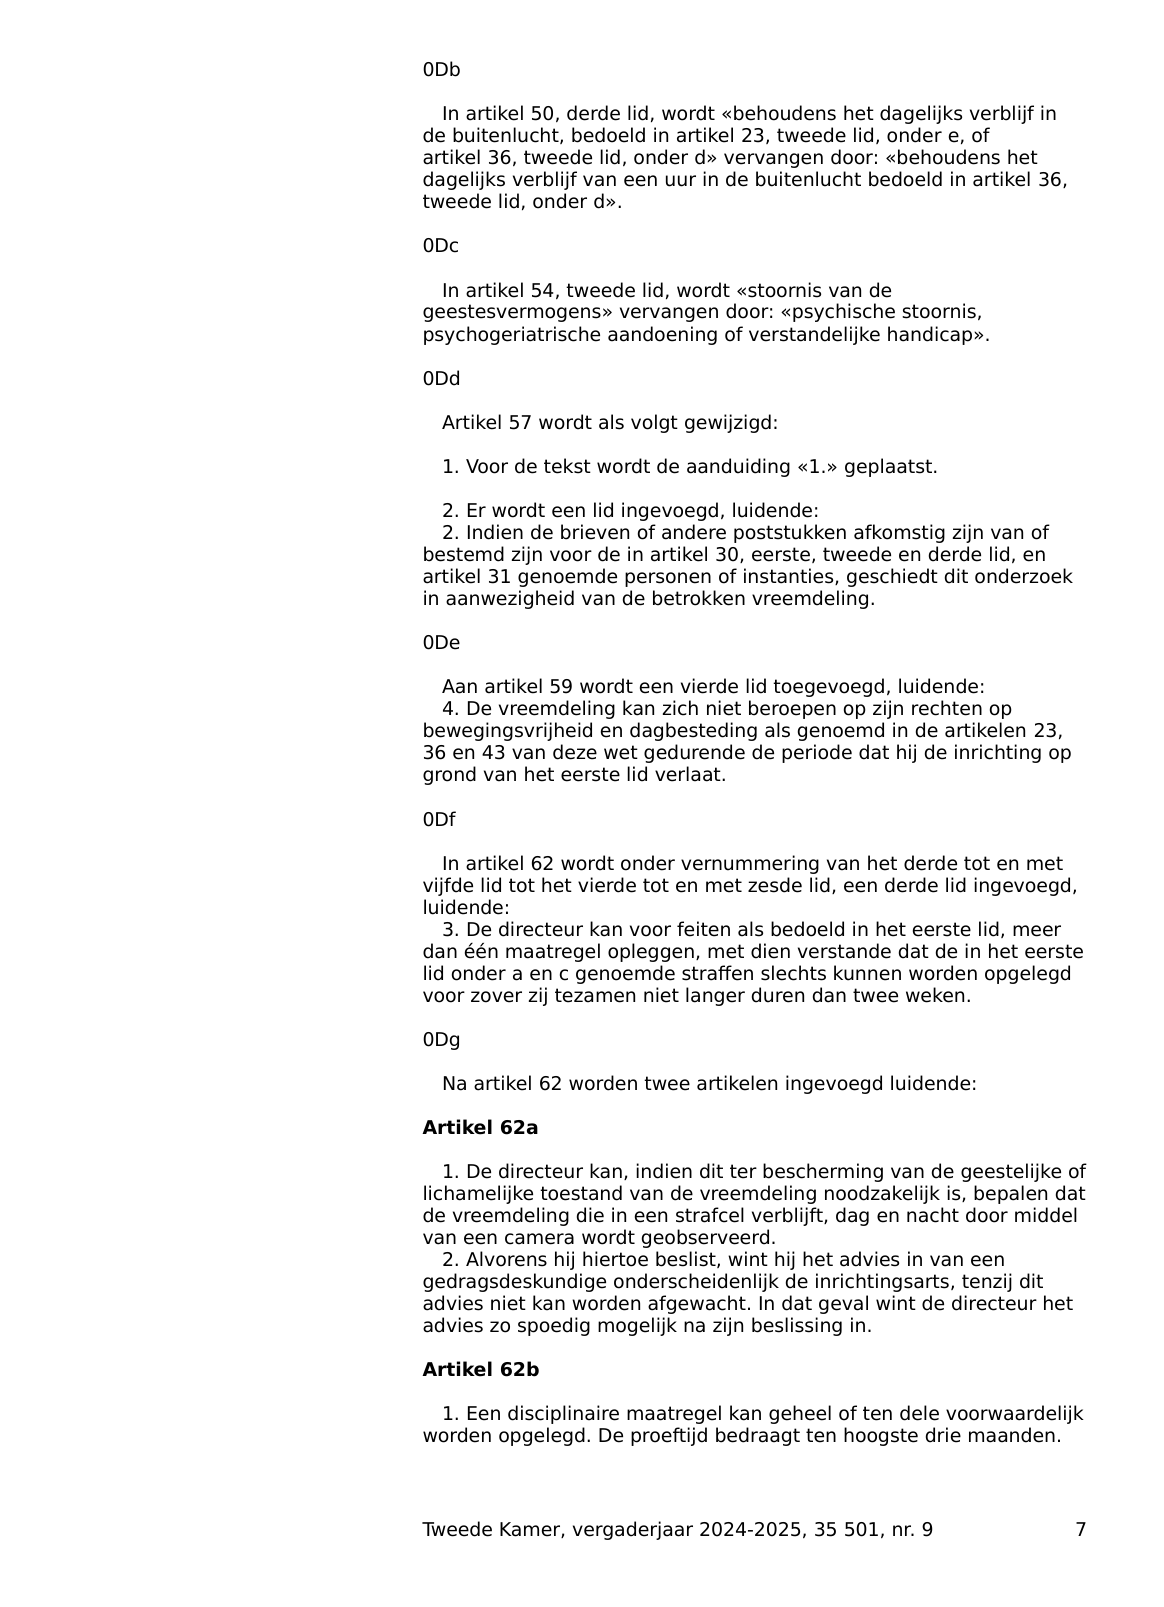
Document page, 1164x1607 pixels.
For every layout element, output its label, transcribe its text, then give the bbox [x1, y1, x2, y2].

text 4. De vreemdeling kan zich niet beroepen op zijn rechten op bewegingsvrijheid en dagbesteding als genoemd in de artikelen 23, 36 en 43 van deze wet gedurende de periode dat hij de inrichting op grond van het eerste lid verlaat. [422, 698, 1087, 786]
subtitle 0Dd [422, 368, 1087, 389]
subtitle 0Dc [422, 235, 1087, 257]
text In artikel 62 wordt onder vernummering van het derde tot en met vijfde lid tot het vierde tot en met zesde lid, een derde lid ingevoegd, luidende: [422, 853, 1087, 918]
text 1. Voor de tekst wordt de aanduiding «1.» geplaatst. [422, 456, 1087, 478]
text 2. Er wordt een lid ingevoegd, luidende: [422, 500, 1087, 522]
subtitle 0Df [422, 808, 1087, 830]
subtitle Artikel 62b [422, 1359, 1087, 1381]
text In artikel 50, derde lid, wordt «behoudens het dagelijks verblijf in de buitenlucht, bedoeld in artikel 23, tweede lid, onder e, of artikel 36, tweede lid, onder d» vervangen door: «behoudens het dagelijks verblijf van een uur in de buitenlucht bedoeld in artikel 36, tweede lid, onder d». [422, 103, 1087, 213]
subtitle 0De [422, 632, 1087, 654]
subtitle 0Dg [422, 1029, 1087, 1051]
text 2. Indien de brieven of andere poststukken afkomstig zijn van of bestemd zijn voor de in artikel 30, eerste, tweede en derde lid, en artikel 31 genoemde personen of instanties, geschiedt dit onderzoek in aanwezigheid van de betrokken vreemdeling. [422, 522, 1087, 610]
text Na artikel 62 worden twee artikelen ingevoegd luidende: [422, 1073, 1087, 1095]
subtitle 0Db [422, 59, 1087, 81]
text Artikel 57 wordt als volgt gewijzigd: [422, 412, 1087, 434]
text 3. De directeur kan voor feiten als bedoeld in het eerste lid, meer dan één maatregel opleggen, met dien verstande dat de in het eerste lid onder a en c genoemde straffen slechts kunnen worden opgelegd voor zover zij tezamen niet langer duren dan twee weken. [422, 918, 1087, 1006]
text Aan artikel 59 wordt een vierde lid toegevoegd, luidende: [422, 676, 1087, 698]
text In artikel 54, tweede lid, wordt «stoornis van de geestesvermogens» vervangen door: «psychische stoornis, psychogeriatrische aandoening of verstandelijke handicap». [422, 279, 1087, 345]
text 1. Een disciplinaire maatregel kan geheel of ten dele voorwaardelijk worden opgelegd. De proeftijd bedraagt ten hoogste drie maanden. [422, 1403, 1087, 1447]
text 1. De directeur kan, indien dit ter bescherming van de geestelijke of lichamelijke toestand van de vreemdeling noodzakelijk is, bepalen dat de vreemdeling die in een strafcel verblijft, dag en nacht door middel van een camera wordt geobserveerd. [422, 1161, 1087, 1249]
subtitle Artikel 62a [422, 1117, 1087, 1139]
text 2. Alvorens hij hiertoe beslist, wint hij het advies in van een gedragsdeskundige onderscheidenlijk de inrichtingsarts, tenzij dit advies niet kan worden afgewacht. In dat geval wint de directeur het advies zo spoedig mogelijk na zijn beslissing in. [422, 1249, 1087, 1337]
